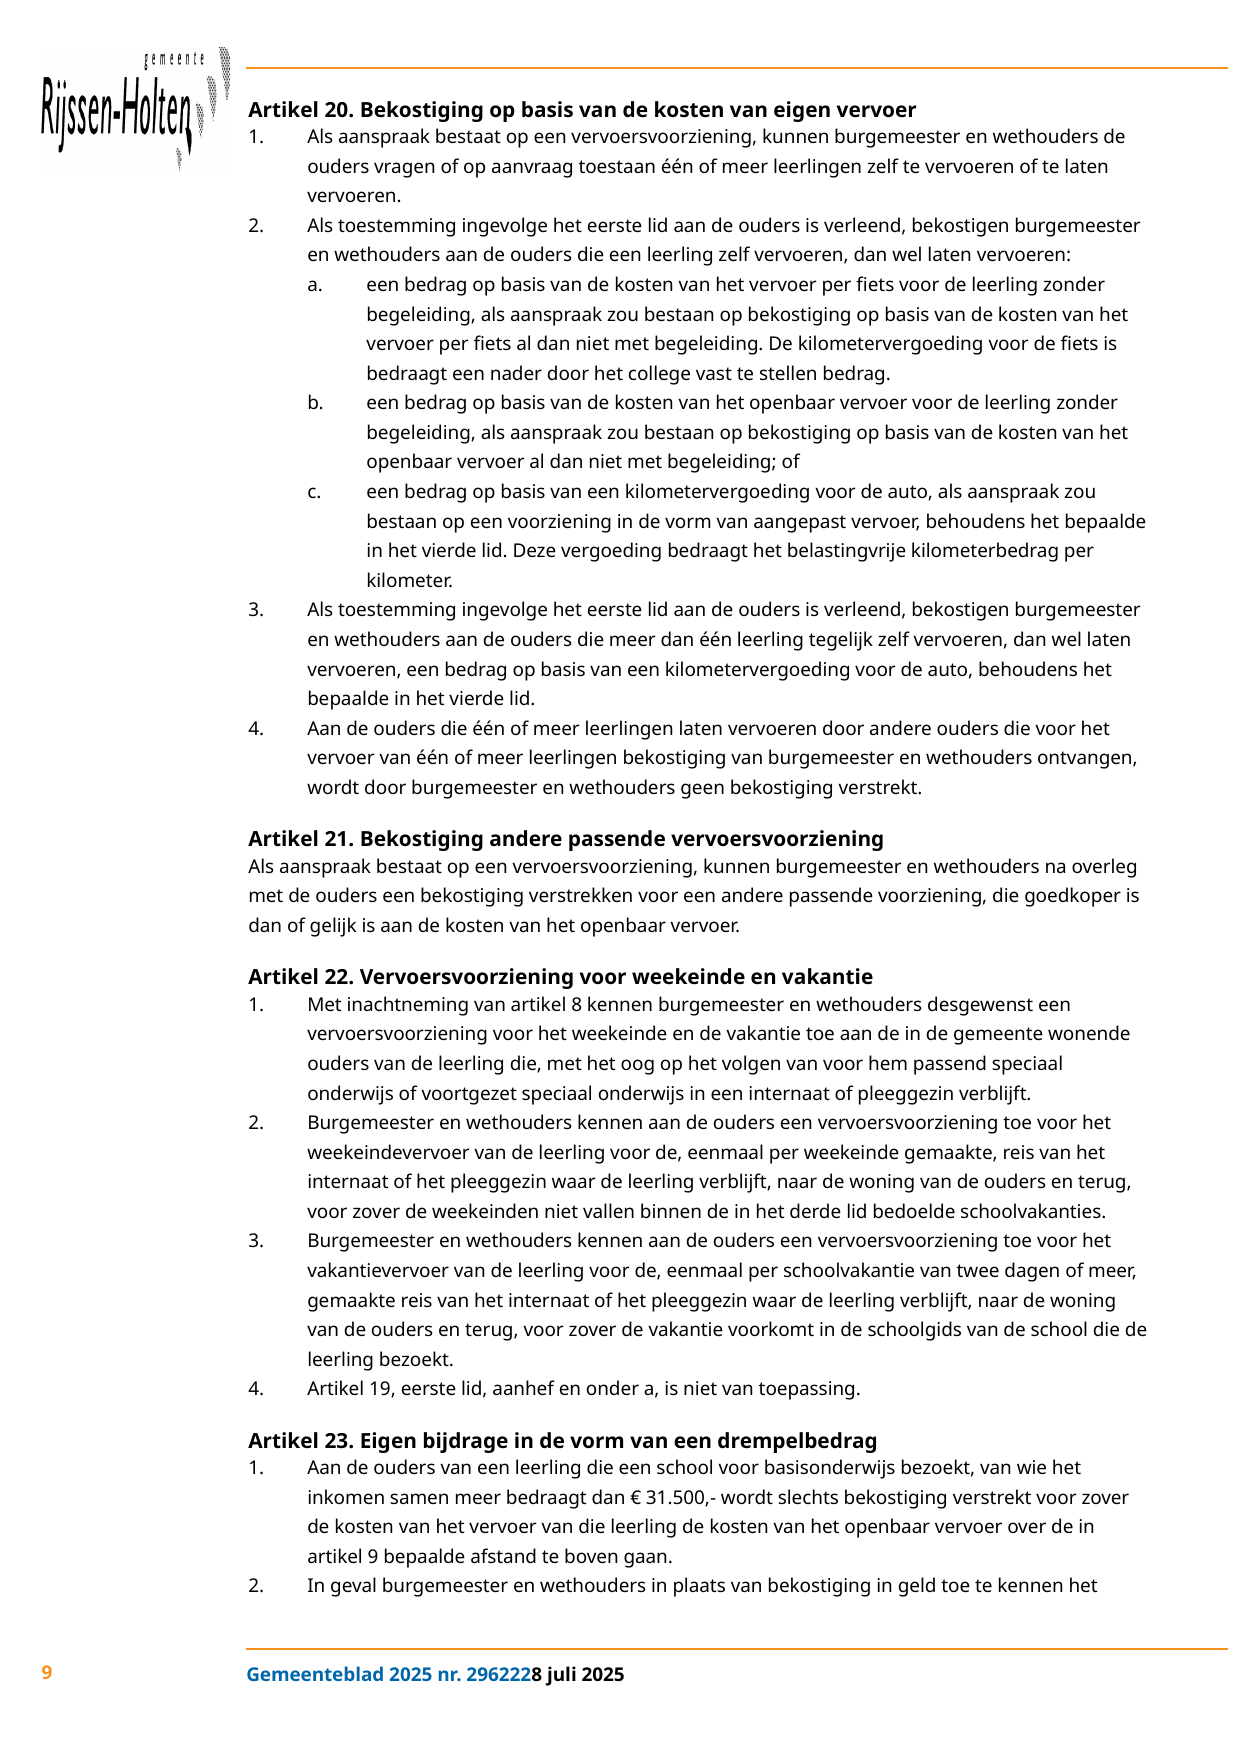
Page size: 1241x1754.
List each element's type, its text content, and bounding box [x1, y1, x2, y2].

text Als aanspraak bestaat op een vervoersvoorziening, kunnen burgemeester en wethouders na overleg met de ouders een bekostiging verstrekken voor een andere passende voorziening, die goedkoper is dan of gelijk is aan de kosten van het openbaar vervoer. [248, 853, 1152, 938]
list een bedrag op basis van de kosten van het openbaar vervoer voor de leerling zonder begeleiding, als aanspraak zou bestaan op bekostiging op basis van de kosten van het openbaar vervoer al dan niet met begeleiding; of [307, 389, 1152, 474]
list Burgemeester en wethouders kennen aan de ouders een vervoersvoorziening toe voor het vakantievervoer van de leerling voor de, eenmaal per schoolvakantie van twee dagen of meer, gemaakte reis van het internaat of het pleeggezin waar de leerling verblijft, naar de woning van de ouders en terug, voor zover de vakantie voorkomt in de schoolgids van de school die de leerling bezoekt. [248, 1228, 1152, 1372]
list Aan de ouders die één of meer leerlingen laten vervoeren door andere ouders die voor het vervoer van één of meer leerlingen bekostiging van burgemeester en wethouders ontvangen, wordt door burgemeester en wethouders geen bekostiging verstrekt. [248, 715, 1152, 800]
list Met inachtneming van artikel 8 kennen burgemeester en wethouders desgewenst een vervoersvoorziening voor het weekeinde en de vakantie toe aan de in de gemeente wonende ouders van de leerling die, met het oog op het volgen van voor hem passend speciaal onderwijs of voortgezet speciaal onderwijs in een internaat of pleeggezin verblijft. [248, 991, 1152, 1105]
text Artikel 23. Eigen bijdrage in de vorm van een drempelbedrag [248, 1426, 1152, 1454]
text Artikel 20. Bekostiging op basis van de kosten van eigen vervoer [248, 95, 1152, 123]
text Artikel 21. Bekostiging andere passende vervoersvoorziening [248, 824, 1152, 853]
picture [41, 47, 231, 172]
list Artikel 19, eerste lid, aanhef en onder a, is niet van toepassing. [248, 1376, 1152, 1401]
list Burgemeester en wethouders kennen aan de ouders een vervoersvoorziening toe voor het weekeindevervoer van de leerling voor de, eenmaal per weekeinde gemaakte, reis van het internaat of het pleeggezin waar de leerling verblijft, naar de woning van de ouders en terug, voor zover de weekeinden niet vallen binnen de in het derde lid bedoelde schoolvakanties. [248, 1109, 1152, 1224]
list Als aanspraak bestaat op een vervoersvoorziening, kunnen burgemeester en wethouders de ouders vragen of op aanvraag toestaan één of meer leerlingen zelf te vervoeren of te laten vervoeren. [248, 123, 1152, 208]
list een bedrag op basis van een kilometervergoeding voor de auto, als aanspraak zou bestaan op een voorziening in de vorm van aangepast vervoer, behoudens het bepaalde in het vierde lid. Deze vergoeding bedraagt het belastingvrije kilometerbedrag per kilometer. [307, 478, 1152, 593]
list Als toestemming ingevolge het eerste lid aan de ouders is verleend, bekostigen burgemeester en wethouders aan de ouders die meer dan één leerling tegelijk zelf vervoeren, dan wel laten vervoeren, een bedrag op basis van een kilometervergoeding voor de auto, behoudens het bepaalde in het vierde lid. [248, 597, 1152, 711]
list In geval burgemeester en wethouders in plaats van bekostiging in geld toe te kennen het [248, 1573, 1152, 1598]
list Als toestemming ingevolge het eerste lid aan de ouders is verleend, bekostigen burgemeester en wethouders aan de ouders die een leerling zelf vervoeren, dan wel laten vervoeren: [248, 212, 1152, 267]
list een bedrag op basis van de kosten van het vervoer per fiets voor de leerling zonder begeleiding, als aanspraak zou bestaan op bekostiging op basis van de kosten van het vervoer per fiets al dan niet met begeleiding. De kilometervergoeding voor de fiets is bedraagt een nader door het college vast te stellen bedrag. [307, 271, 1152, 386]
list Aan de ouders van een leerling die een school voor basisonderwijs bezoekt, van wie het inkomen samen meer bedraagt dan € 31.500,- wordt slechts bekostiging verstrekt voor zover de kosten van het vervoer van die leerling de kosten van het openbaar vervoer over de in artikel 9 bepaalde afstand te boven gaan. [248, 1454, 1152, 1569]
text Artikel 22. Vervoersvoorziening voor weekeinde en vakantie [248, 962, 1152, 991]
